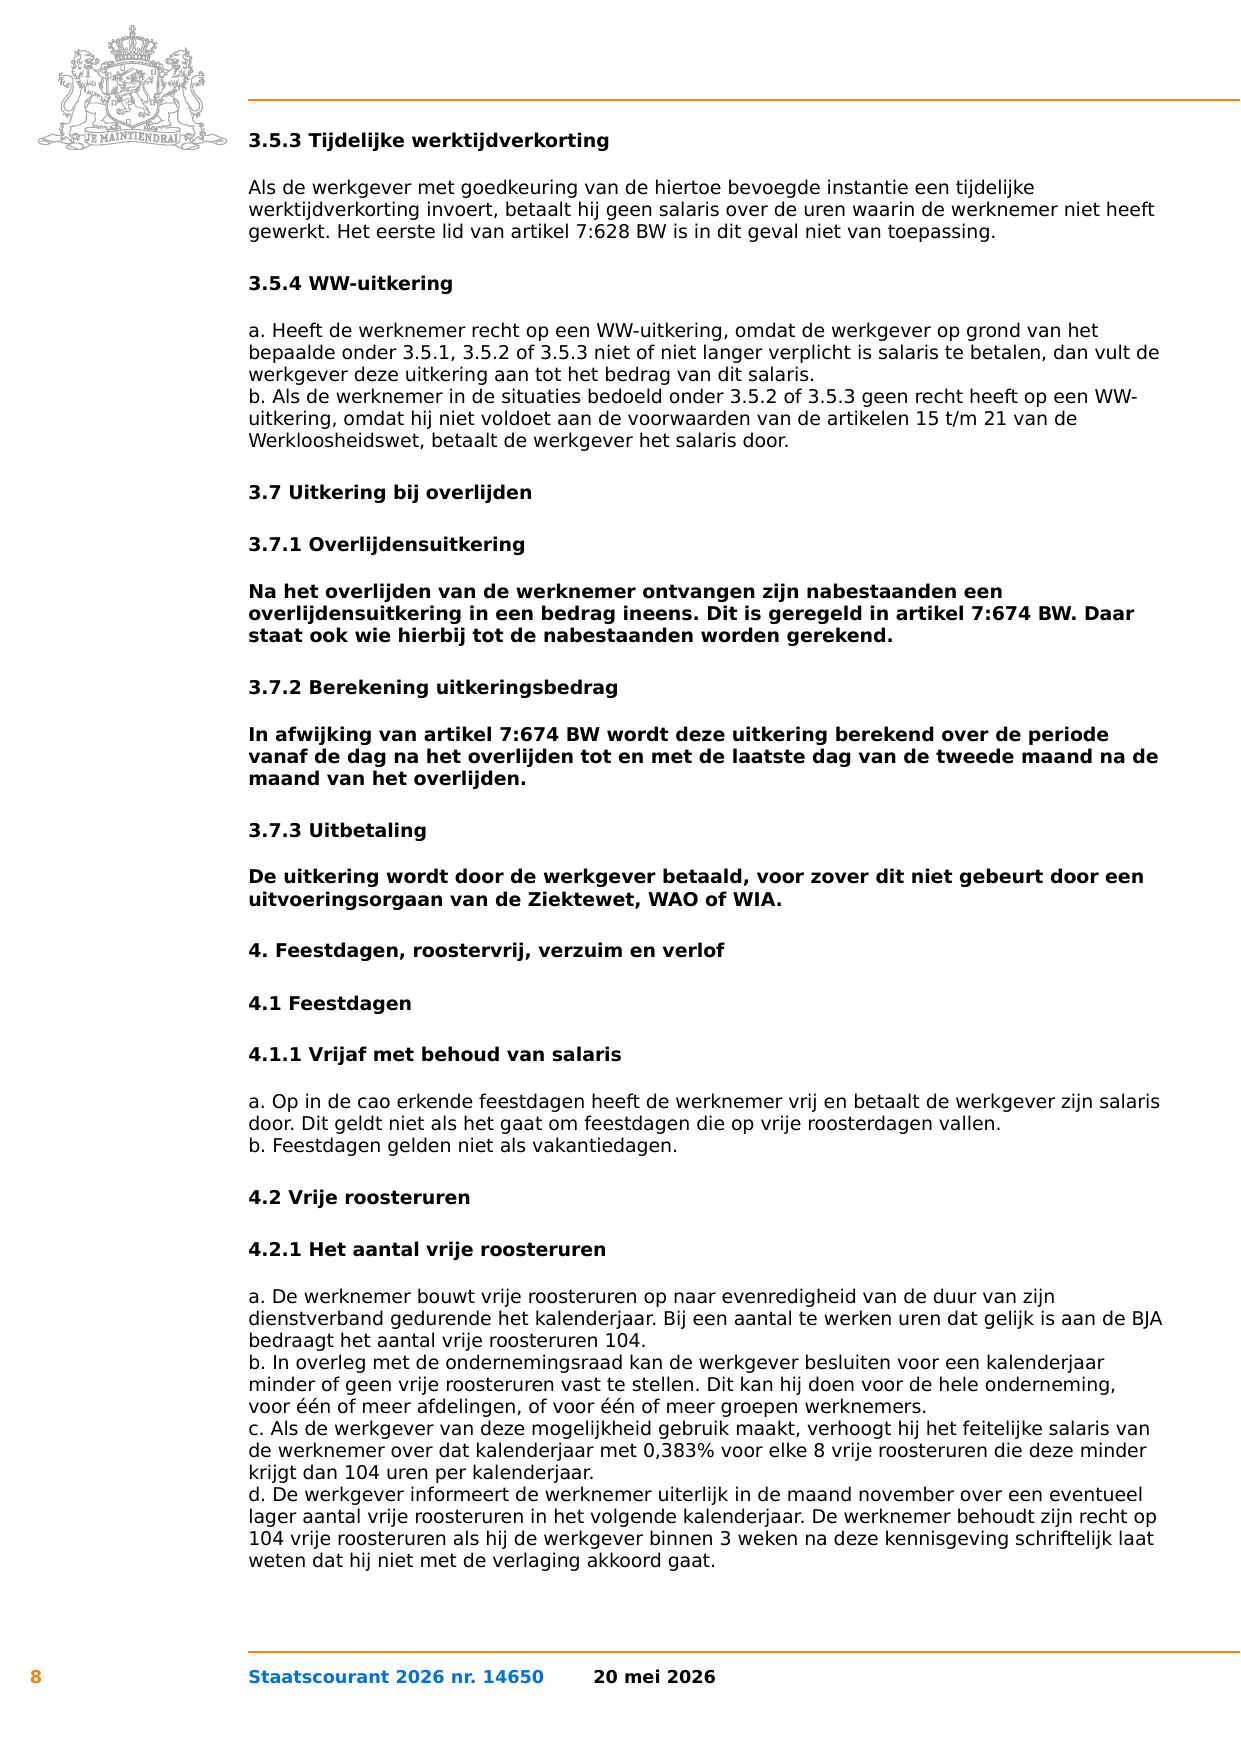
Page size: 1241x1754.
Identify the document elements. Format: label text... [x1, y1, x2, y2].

text b. Feestdagen gelden niet als vakantiedagen. [248, 1135, 1163, 1157]
subtitle 4.2.1 Het aantal vrije roosteruren [248, 1239, 1163, 1261]
text d. De werkgever informeert de werknemer uiterlijk in de maand november over een eventueel lager aantal vrije roosteruren in het volgende kalenderjaar. De werknemer behoudt zijn recht op 104 vrije roosteruren als hij de werkgever binnen 3 weken na deze kennisgeving schriftelijk laat weten dat hij niet met de verlaging akkoord gaat. [248, 1484, 1163, 1572]
subtitle 3.7.3 Uitbetaling [248, 819, 1163, 841]
subtitle 4.1 Feestdagen [248, 992, 1163, 1014]
subtitle 3.5.3 Tijdelijke werktijdverkorting [248, 130, 1163, 152]
subtitle 4.1.1 Vrijaf met behoud van salaris [248, 1044, 1163, 1066]
subtitle 4.2 Vrije roosteruren [248, 1187, 1163, 1209]
subtitle 4. Feestdagen, roostervrij, verzuim en verlof [248, 940, 1163, 962]
subtitle 3.7 Uitkering bij overlijden [248, 482, 1163, 504]
text In afwijking van artikel 7:674 BW wordt deze uitkering berekend over de periode vanaf de dag na het overlijden tot en met de laatste dag van de tweede maand na de maand van het overlijden. [248, 723, 1163, 789]
text Als de werkgever met goedkeuring van de hiertoe bevoegde instantie een tijdelijke werktijdverkorting invoert, betaalt hij geen salaris over de uren waarin de werknemer niet heeft gewerkt. Het eerste lid van artikel 7:628 BW is in dit geval niet van toepassing. [248, 177, 1163, 243]
subtitle 3.5.4 WW-uitkering [248, 273, 1163, 295]
text b. Als de werknemer in de situaties bedoeld onder 3.5.2 of 3.5.3 geen recht heeft op een WW-uitkering, omdat hij niet voldoet aan de voorwaarden van de artikelen 15 t/m 21 van de Werkloosheidswet, betaalt de werkgever het salaris door. [248, 386, 1163, 452]
text Na het overlijden van de werknemer ontvangen zijn nabestaanden een overlijdensuitkering in een bedrag ineens. Dit is geregeld in artikel 7:674 BW. Daar staat ook wie hierbij tot de nabestaanden worden gerekend. [248, 581, 1163, 647]
text a. Heeft de werknemer recht op een WW-uitkering, omdat de werkgever op grond van het bepaalde onder 3.5.1, 3.5.2 of 3.5.3 niet of niet langer verplicht is salaris te betalen, dan vult de werkgever deze uitkering aan tot het bedrag van dit salaris. [248, 320, 1163, 386]
subtitle 3.7.1 Overlijdensuitkering [248, 534, 1163, 556]
text a. Op in de cao erkende feestdagen heeft de werknemer vrij en betaalt de werkgever zijn salaris door. Dit geldt niet als het gaat om feestdagen die op vrije roosterdagen vallen. [248, 1091, 1163, 1135]
subtitle 3.7.2 Berekening uitkeringsbedrag [248, 677, 1163, 698]
text a. De werknemer bouwt vrije roosteruren op naar evenredigheid van de duur van zijn dienstverband gedurende het kalenderjaar. Bij een aantal te werken uren dat gelijk is aan de BJA bedraagt het aantal vrije roosteruren 104. [248, 1286, 1163, 1352]
text b. In overleg met de ondernemingsraad kan de werkgever besluiten voor een kalenderjaar minder of geen vrije roosteruren vast te stellen. Dit kan hij doen voor de hele onderneming, voor één of meer afdelingen, of voor één of meer groepen werknemers. [248, 1352, 1163, 1418]
text De uitkering wordt door de werkgever betaald, voor zover dit niet gebeurt door een uitvoeringsorgaan van de Ziektewet, WAO of WIA. [248, 866, 1163, 910]
text c. Als de werkgever van deze mogelijkheid gebruik maakt, verhoogt hij het feitelijke salaris van de werknemer over dat kalenderjaar met 0,383% voor elke 8 vrije roosteruren die deze minder krijgt dan 104 uren per kalenderjaar. [248, 1418, 1163, 1484]
picture [38, 25, 227, 150]
